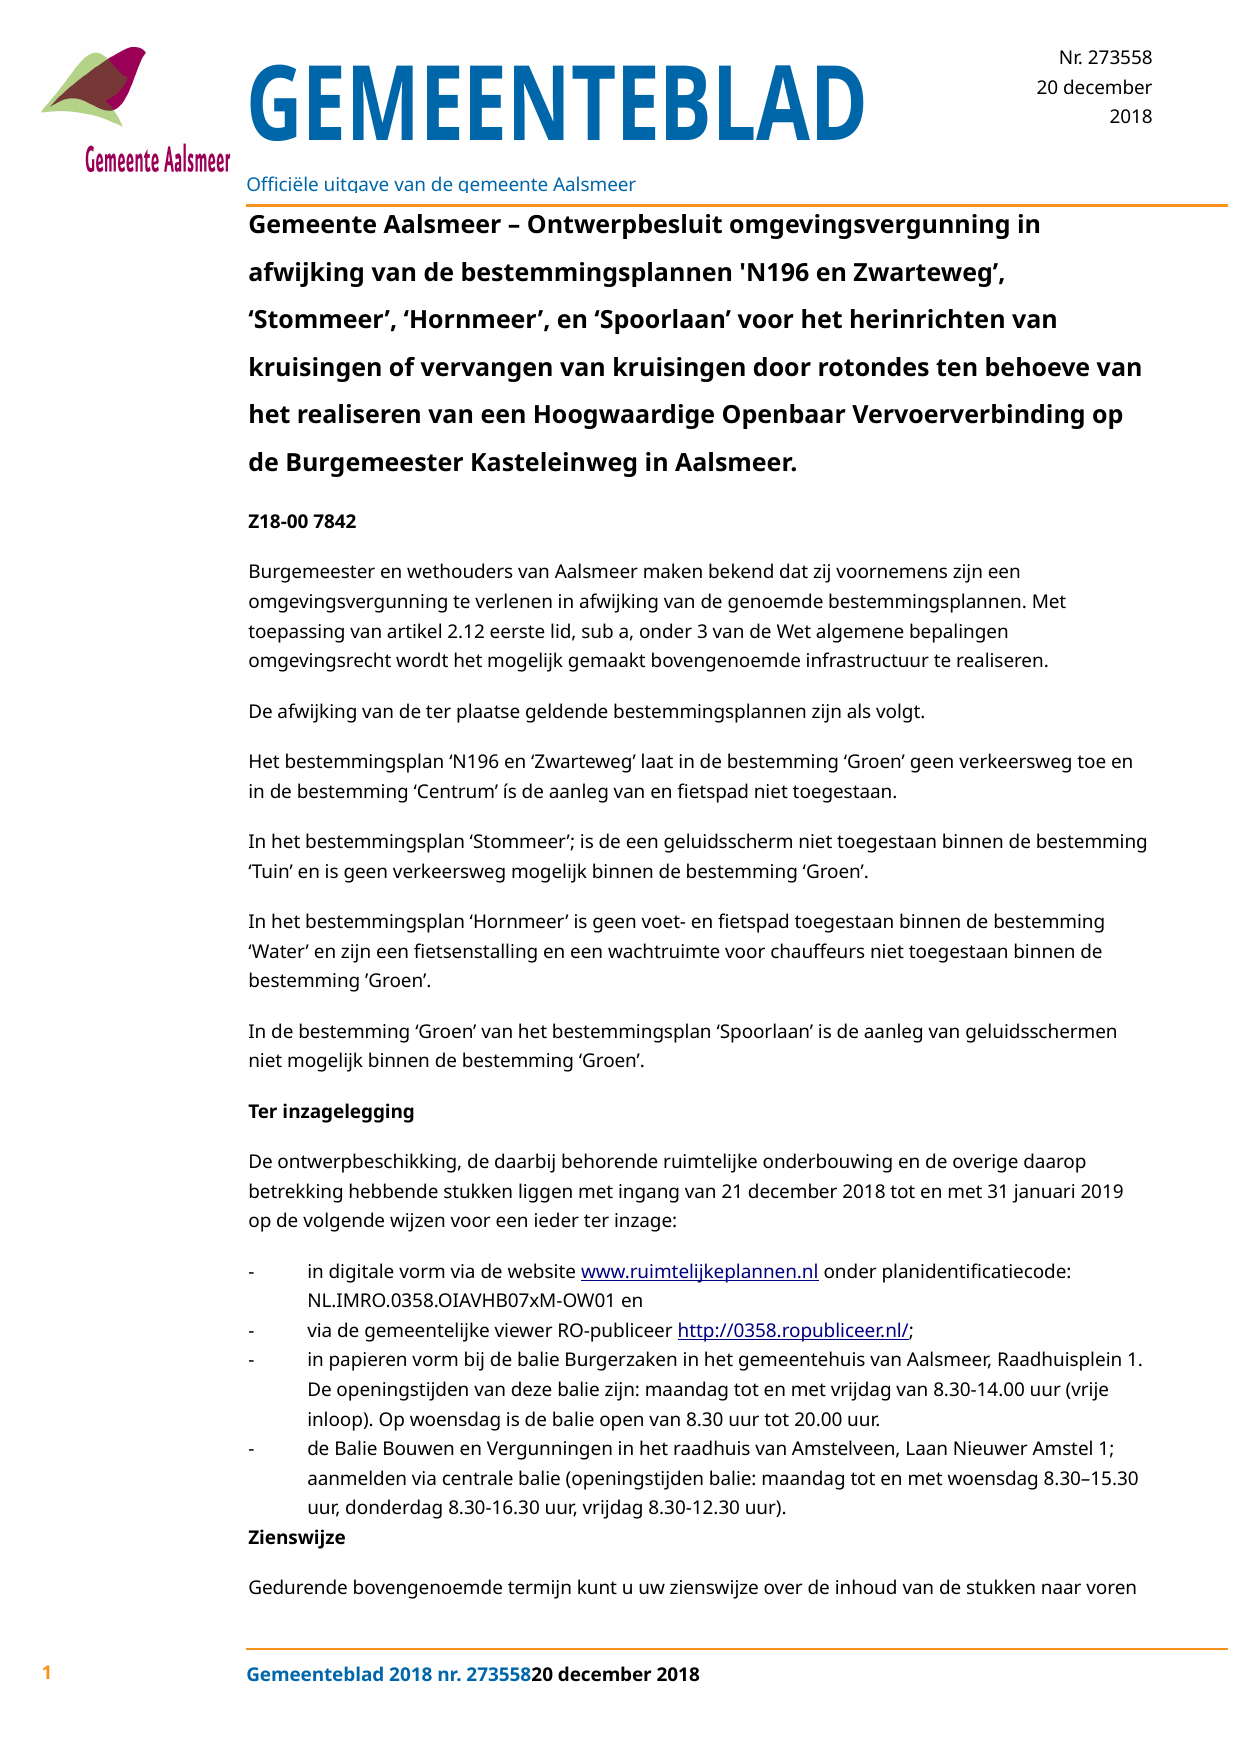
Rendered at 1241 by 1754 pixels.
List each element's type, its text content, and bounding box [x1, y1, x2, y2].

text Het bestemmingsplan ‘N196 en ‘Zwarteweg’ laat in de bestemming ‘Groen’ geen verkeersweg toe en in de bestemming ‘Centrum’ ís de aanleg van en fietspad niet toegestaan. [248, 748, 1152, 804]
text Z18-00 7842 [248, 508, 1152, 534]
text Gedurende bovengenoemde termijn kunt u uw zienswijze over de inhoud van de stukken naar voren [248, 1574, 1152, 1600]
text Burgemeester en wethouders van Aalsmeer maken bekend dat zij voornemens zijn een omgevingsvergunning te verlenen in afwijking van de genoemde bestemmingsplannen. Met toepassing van artikel 2.12 eerste lid, sub a, onder 3 van de Wet algemene bepalingen omgevingsrecht wordt het mogelijk gemaakt bovengenoemde infrastructuur te realiseren. [248, 559, 1152, 673]
text Zienswijze [248, 1524, 1152, 1550]
list de Balie Bouwen en Vergunningen in het raadhuis van Amstelveen, Laan Nieuwer Amstel 1; aanmelden via centrale balie (openingstijden balie: maandag tot en met woensdag 8.30–15.30 uur, donderdag 8.30-16.30 uur, vrijdag 8.30-12.30 uur). [248, 1435, 1152, 1520]
list in papieren vorm bij de balie Burgerzaken in het gemeentehuis van Aalsmeer, Raadhuisplein 1. De openingstijden van deze balie zijn: maandag tot en met vrijdag van 8.30-14.00 uur (vrije inloop). Op woensdag is de balie open van 8.30 uur tot 20.00 uur. [248, 1347, 1152, 1432]
text Ter inzagelegging [248, 1098, 1152, 1124]
text In de bestemming ‘Groen’ van het bestemmingsplan ‘Spoorlaan’ is de aanleg van geluidsschermen niet mogelijk binnen de bestemming ‘Groen’. [248, 1018, 1152, 1073]
list via de gemeentelijke viewer RO-publiceer http://0358.ropubliceer.nl/; [248, 1317, 1152, 1343]
list in digitale vorm via de website www.ruimtelijkeplannen.nl onder planidentificatiecode: NL.IMRO.0358.OIAVHB07xM-OW01 en [248, 1258, 1152, 1313]
text De ontwerpbeschikking, de daarbij behorende ruimtelijke onderbouwing en de overige daarop betrekking hebbende stukken liggen met ingang van 21 december 2018 tot en met 31 januari 2019 op de volgende wijzen voor een ieder ter inzage: [248, 1148, 1152, 1233]
text In het bestemmingsplan ‘Hornmeer’ is geen voet- en fietspad toegestaan binnen de bestemming ‘Water’ en zijn een fietsenstalling en een wachtruimte voor chauffeurs niet toegestaan binnen de bestemming ’Groen’. [248, 908, 1152, 993]
text De afwijking van de ter plaatse geldende bestemmingsplannen zijn als volgt. [248, 698, 1152, 724]
text Gemeente Aalsmeer – Ontwerpbesluit omgevingsvergunning in afwijking van de bestemmingsplannen 'N196 en Zwarteweg’, ‘Stommeer’, ‘Hornmeer’, en ‘Spoorlaan’ voor het herinrichten van kruisingen of vervangen van kruisingen door rotondes ten behoeve van het realiseren van een Hoogwaardige Openbaar Vervoerverbinding op de Burgemeester Kasteleinweg in Aalsmeer. [248, 207, 1152, 479]
text In het bestemmingsplan ‘Stommeer’; is de een geluidsscherm niet toegestaan binnen de bestemming ‘Tuin’ en is geen verkeersweg mogelijk binnen de bestemming ‘Groen’. [248, 828, 1152, 884]
picture [41, 47, 231, 172]
